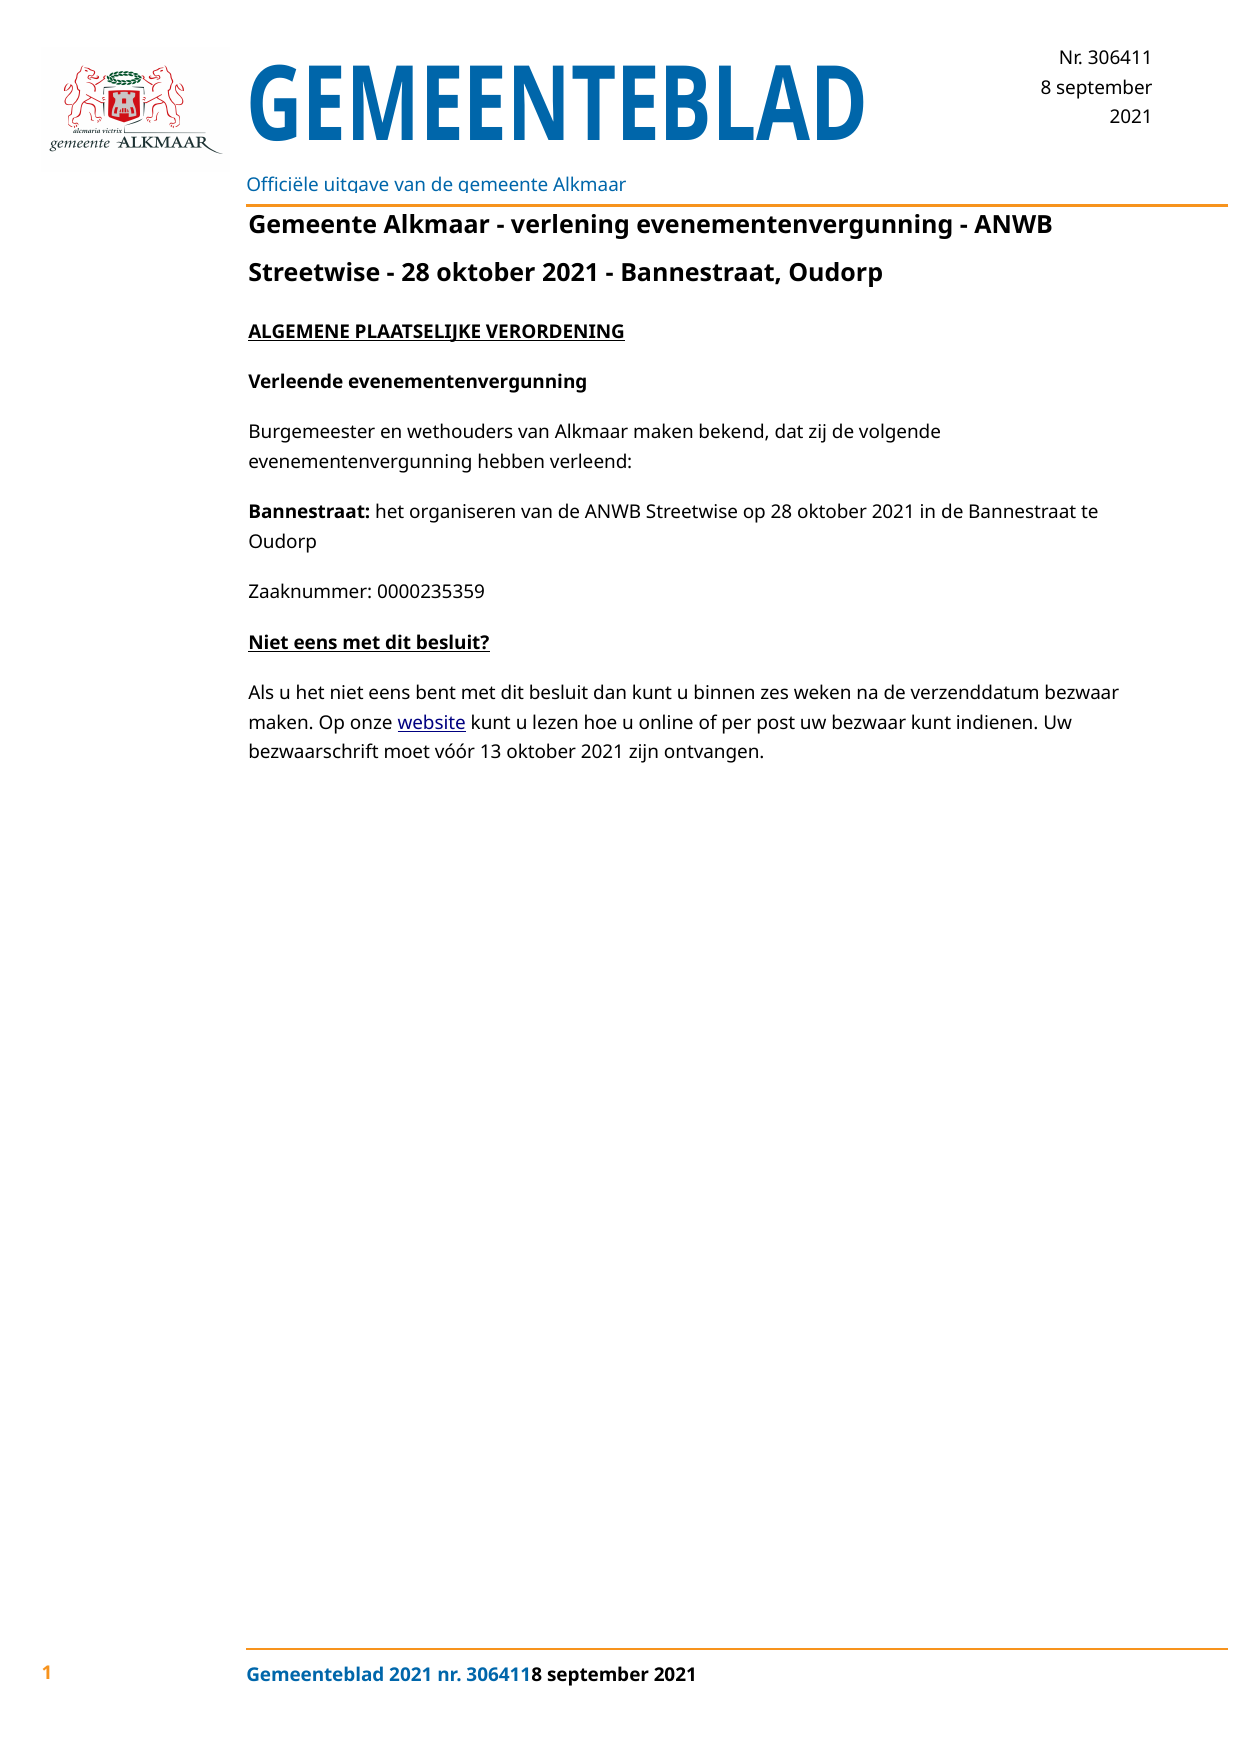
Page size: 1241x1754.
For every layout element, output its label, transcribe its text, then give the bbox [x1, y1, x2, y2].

text Zaaknummer: 0000235359 [248, 579, 1152, 604]
picture [41, 47, 231, 172]
text Bannestraat: het organiseren van de ANWB Streetwise op 28 oktober 2021 in de Bannestraat te Oudorp [248, 499, 1152, 554]
text Burgemeester en wethouders van Alkmaar maken bekend, dat zij de volgende evenementenvergunning hebben verleend: [248, 419, 1152, 474]
text Als u het niet eens bent met dit besluit dan kunt u binnen zes weken na de verzenddatum bezwaar maken. Op onze website kunt u lezen hoe u online of per post uw bezwaar kunt indienen. Uw bezwaarschrift moet vóór 13 oktober 2021 zijn ontvangen. [248, 679, 1152, 764]
text Verleende evenementenvergunning [248, 368, 1152, 394]
text ALGEMENE PLAATSELIJKE VERORDENING [248, 318, 1152, 344]
text Gemeente Alkmaar - verlening evenementenvergunning - ANWB Streetwise - 28 oktober 2021 - Bannestraat, Oudorp [248, 207, 1152, 288]
text Niet eens met dit besluit? [248, 629, 1152, 655]
